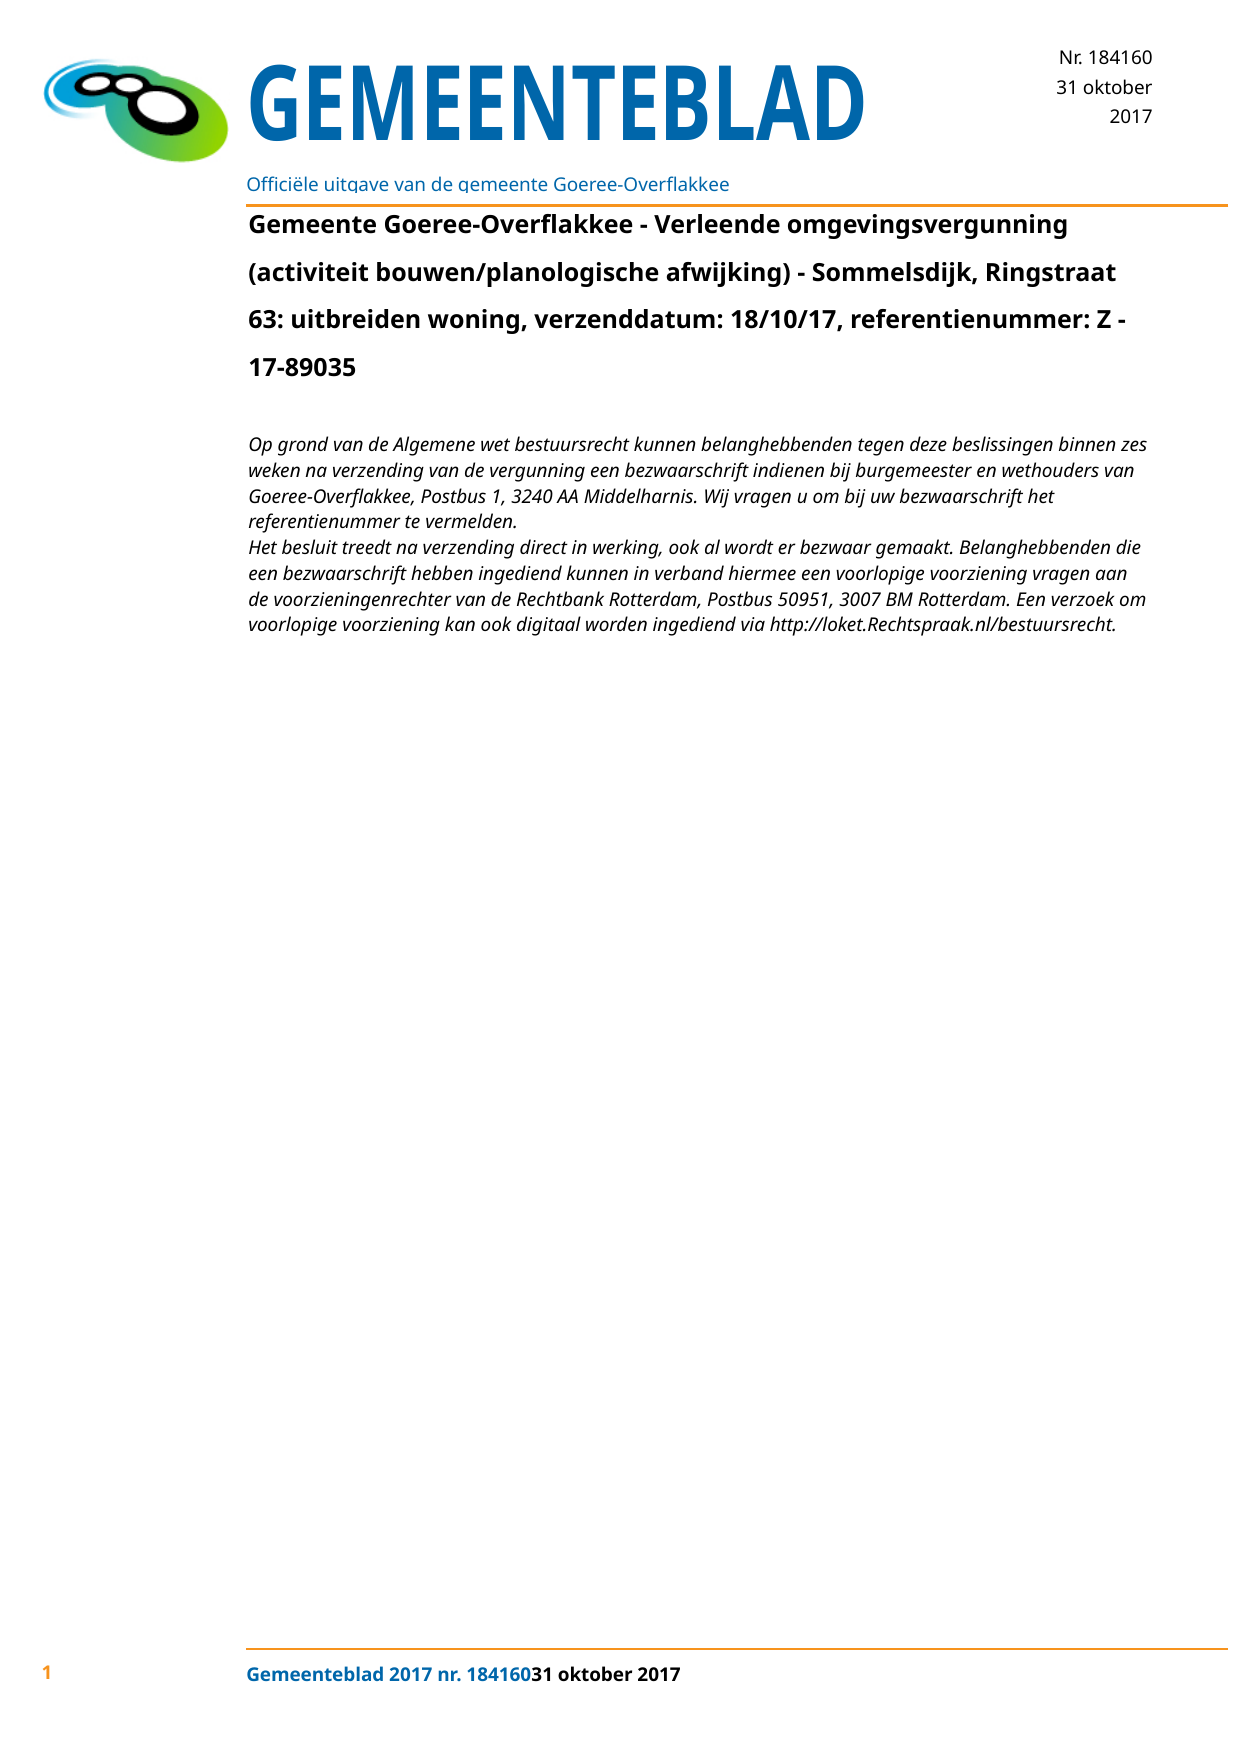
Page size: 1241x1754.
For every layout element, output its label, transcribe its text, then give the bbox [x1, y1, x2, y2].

text Gemeente Goeree-Overflakkee - Verleende omgevingsvergunning (activiteit bouwen/planologische afwijking) - Sommelsdijk, Ringstraat 63: uitbreiden woning, verzenddatum: 18/10/17, referentienummer: Z -17-89035 [248, 207, 1152, 384]
text Op grond van de Algemene wet bestuursrecht kunnen belanghebbenden tegen deze beslissingen binnen zes weken na verzending van de vergunning een bezwaarschrift indienen bij burgemeester en wethouders van Goeree-Overflakkee, Postbus 1, 3240 AA Middelharnis. Wij vragen u om bij uw bezwaarschrift het referentienummer te vermelden. [248, 431, 1152, 534]
picture [41, 47, 231, 172]
text Het besluit treedt na verzending direct in werking, ook al wordt er bezwaar gemaakt. Belanghebbenden die een bezwaarschrift hebben ingediend kunnen in verband hiermee een voorlopige voorziening vragen aan de voorzieningenrechter van de Rechtbank Rotterdam, Postbus 50951, 3007 BM Rotterdam. Een verzoek om voorlopige voorziening kan ook digitaal worden ingediend via http://loket.Rechtspraak.nl/bestuursrecht. [248, 534, 1152, 637]
